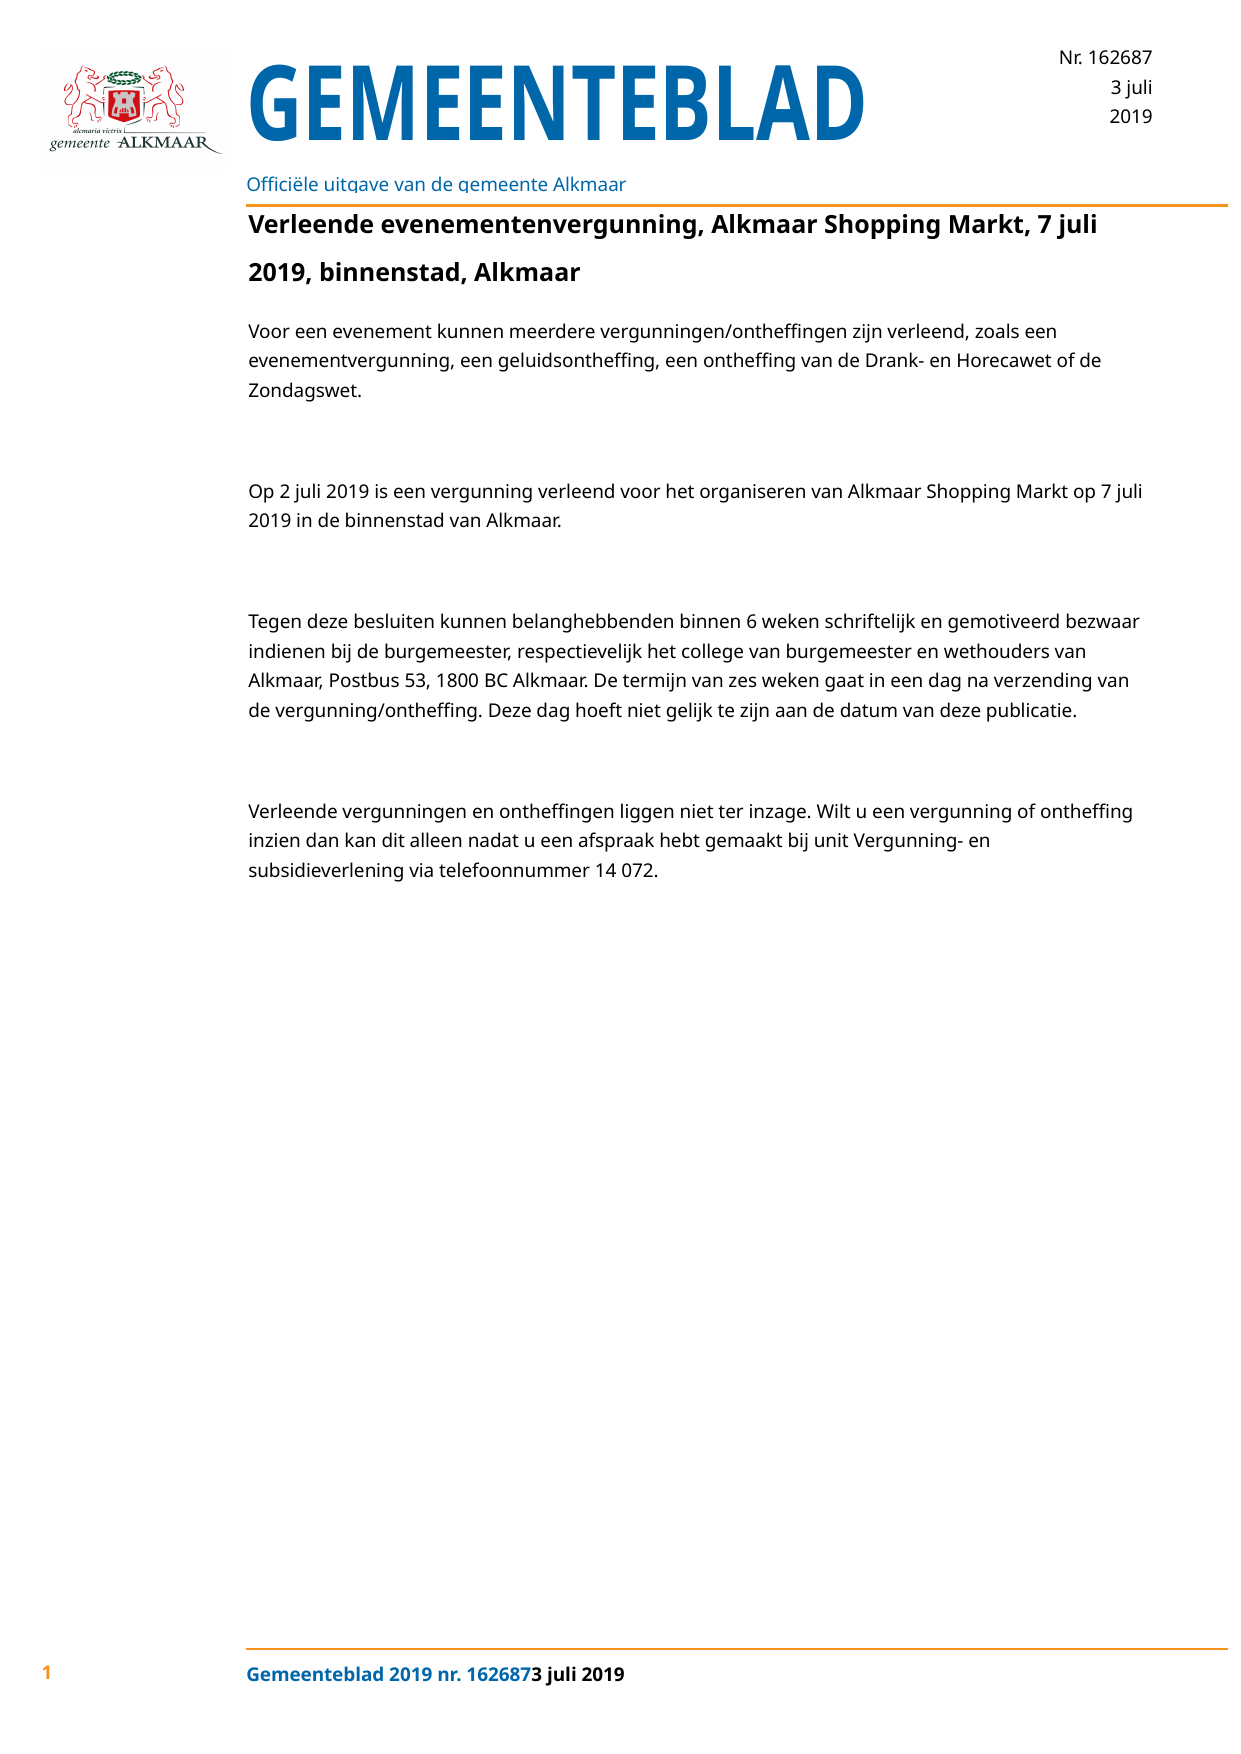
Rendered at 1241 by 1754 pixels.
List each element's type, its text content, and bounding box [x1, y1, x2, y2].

text Voor een evenement kunnen meerdere vergunningen/ontheffingen zijn verleend, zoals een evenementvergunning, een geluidsontheffing, een ontheffing van de Drank- en Horecawet of de Zondagswet. [248, 318, 1152, 403]
text Verleende vergunningen en ontheffingen liggen niet ter inzage. Wilt u een vergunning of ontheffing inzien dan kan dit alleen nadat u een afspraak hebt gemaakt bij unit Vergunning- en subsidieverlening via telefoonnummer 14 072. [248, 798, 1152, 883]
text Verleende evenementenvergunning, Alkmaar Shopping Markt, 7 juli 2019, binnenstad, Alkmaar [248, 207, 1152, 288]
text Tegen deze besluiten kunnen belanghebbenden binnen 6 weken schriftelijk en gemotiveerd bezwaar indienen bij de burgemeester, respectievelijk het college van burgemeester en wethouders van Alkmaar, Postbus 53, 1800 BC Alkmaar. De termijn van zes weken gaat in een dag na verzending van de vergunning/ontheffing. Deze dag hoeft niet gelijk te zijn aan de datum van deze publicatie. [248, 608, 1152, 723]
text Op 2 juli 2019 is een vergunning verleend voor het organiseren van Alkmaar Shopping Markt op 7 juli 2019 in de binnenstad van Alkmaar. [248, 478, 1152, 533]
picture [41, 47, 231, 172]
